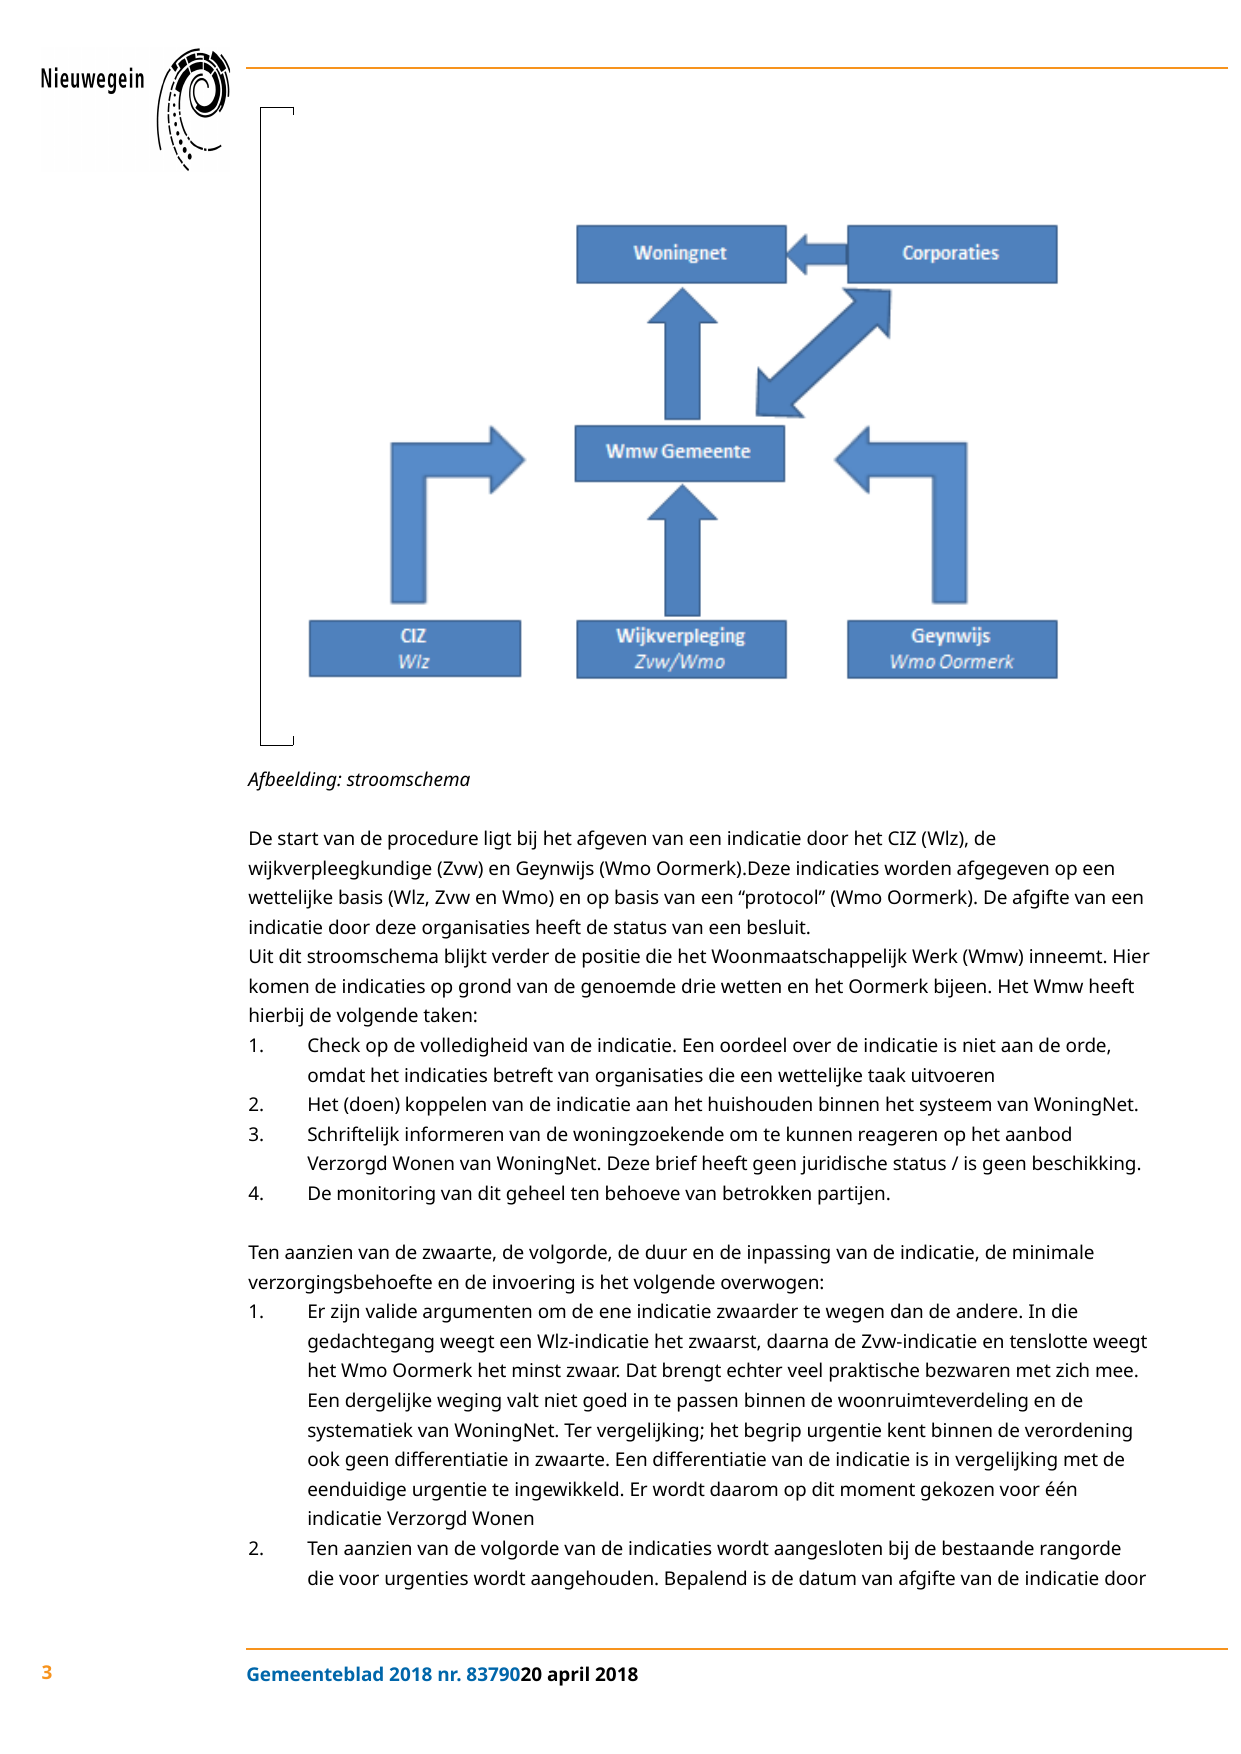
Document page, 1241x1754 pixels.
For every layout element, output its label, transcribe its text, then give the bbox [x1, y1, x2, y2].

text Afbeelding: stroomschema [248, 766, 1152, 792]
list De monitoring van dit geheel ten behoeve van betrokken partijen. [248, 1180, 1152, 1206]
list Check op de volledigheid van de indicatie. Een oordeel over de indicatie is niet aan de orde, omdat het indicaties betreft van organisaties die een wettelijke taak uitvoeren [248, 1032, 1152, 1088]
picture [268, 115, 1096, 736]
text Ten aanzien van de zwaarte, de volgorde, de duur en de inpassing van de indicatie, de minimale verzorgingsbehoefte en de invoering is het volgende overwogen: [248, 1239, 1152, 1295]
list Er zijn valide argumenten om de ene indicatie zwaarder te wegen dan de andere. In die gedachtegang weegt een Wlz-indicatie het zwaarst, daarna de Zvw-indicatie en tenslotte weegt het Wmo Oormerk het minst zwaar. Dat brengt echter veel praktische bezwaren met zich mee. Een dergelijke weging valt niet goed in te passen binnen de woonruimteverdeling en de systematiek van WoningNet. Ter vergelijking; het begrip urgentie kent binnen de verordening ook geen differentiatie in zwaarte. Een differentiatie van de indicatie is in vergelijking met de eenduidige urgentie te ingewikkeld. Er wordt daarom op dit moment gekozen voor één indicatie Verzorgd Wonen [248, 1298, 1152, 1531]
list Het (doen) koppelen van de indicatie aan het huishouden binnen het systeem van WoningNet. [248, 1091, 1152, 1117]
picture [41, 47, 231, 172]
text De start van de procedure ligt bij het afgeven van een indicatie door het CIZ (Wlz), de wijkverpleegkundige (Zvw) en Geynwijs (Wmo Oormerk).Deze indicaties worden afgegeven op een wettelijke basis (Wlz, Zvw en Wmo) en op basis van een “protocol” (Wmo Oormerk). De afgifte van een indicatie door deze organisaties heeft de status van een besluit. [248, 825, 1152, 940]
list Ten aanzien van de volgorde van de indicaties wordt aangesloten bij de bestaande rangorde die voor urgenties wordt aangehouden. Bepalend is de datum van afgifte van de indicatie door [248, 1535, 1152, 1591]
text Uit dit stroomschema blijkt verder de positie die het Woonmaatschappelijk Werk (Wmw) inneemt. Hier komen de indicaties op grond van de genoemde drie wetten en het Oormerk bijeen. Het Wmw heeft hierbij de volgende taken: [248, 943, 1152, 1028]
list Schriftelijk informeren van de woningzoekende om te kunnen reageren op het aanbod Verzorgd Wonen van WoningNet. Deze brief heeft geen juridische status / is geen beschikking. [248, 1121, 1152, 1176]
